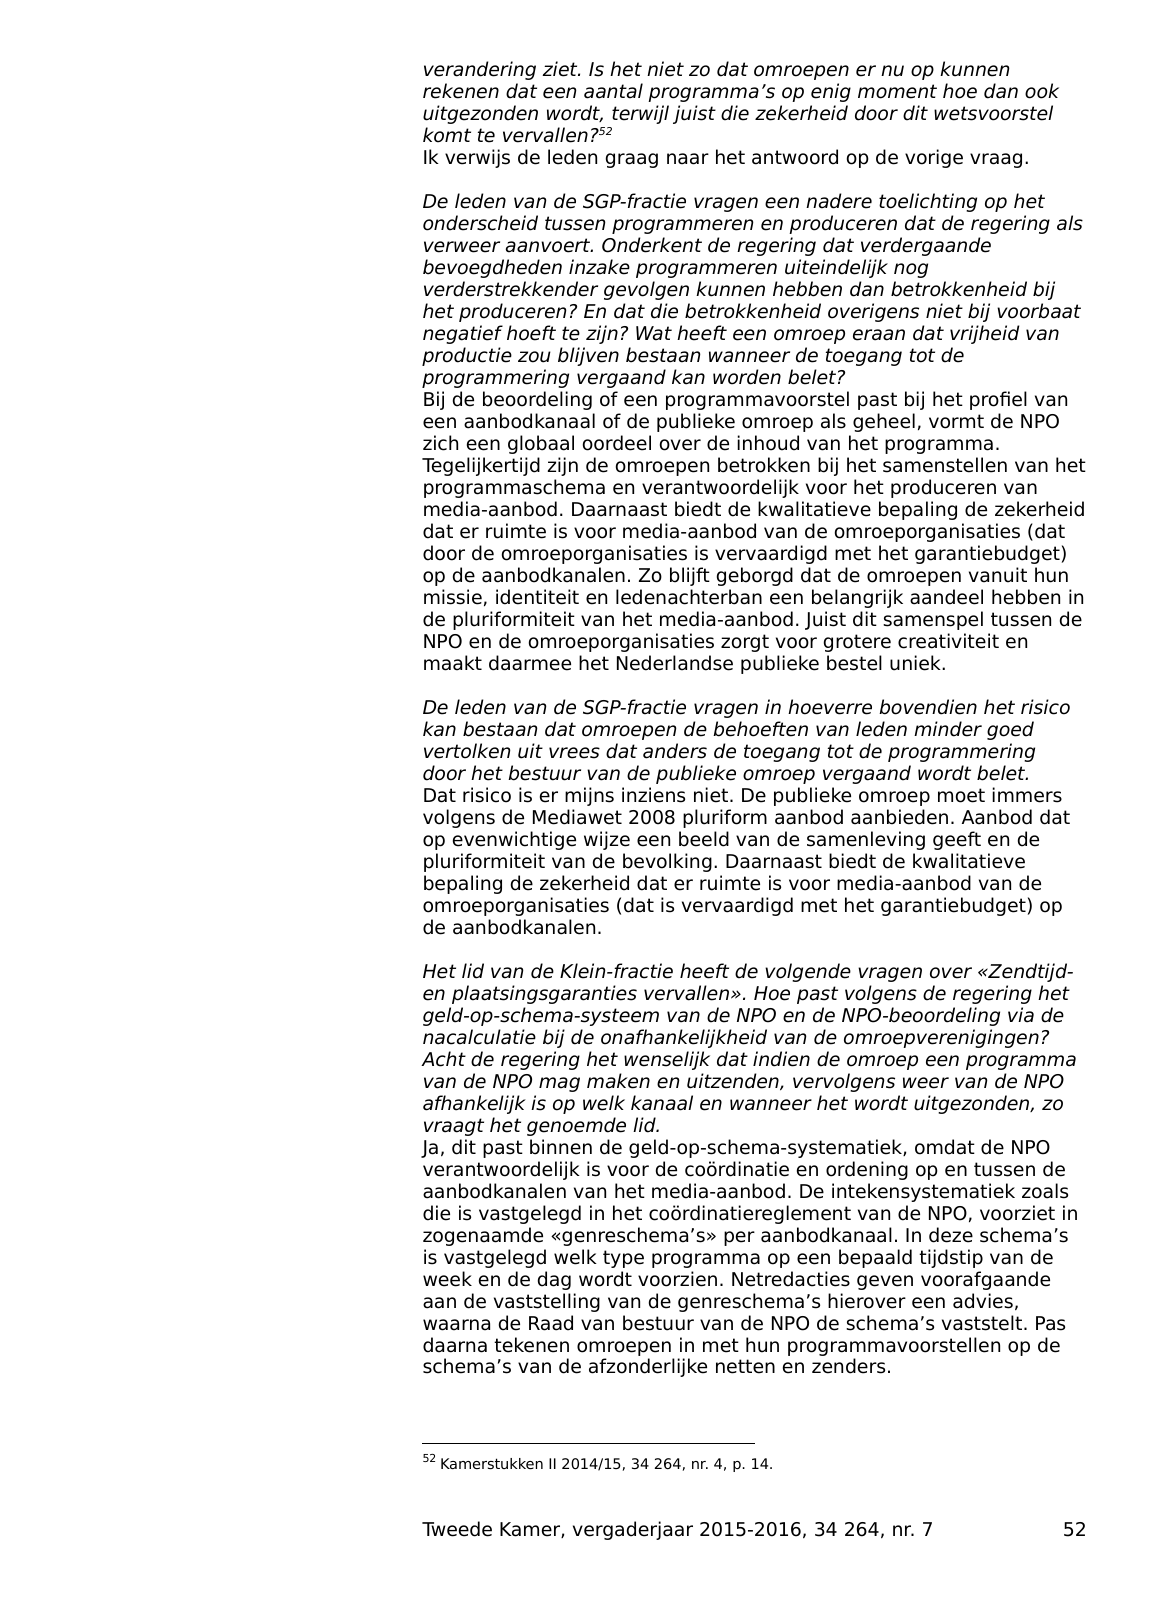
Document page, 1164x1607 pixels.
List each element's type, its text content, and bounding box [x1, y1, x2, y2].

text De leden van de SGP-fractie vragen in hoeverre bovendien het risico kan bestaan dat omroepen de behoeften van leden minder goed vertolken uit vrees dat anders de toegang tot de programmering door het bestuur van de publieke omroep vergaand wordt belet. [422, 697, 1087, 785]
text De leden van de SGP-fractie vragen een nadere toelichting op het onderscheid tussen programmeren en produceren dat de regering als verweer aanvoert. Onderkent de regering dat verdergaande bevoegdheden inzake programmeren uiteindelijk nog verderstrekkender gevolgen kunnen hebben dan betrokkenheid bij het produceren? En dat die betrokkenheid overigens niet bij voorbaat negatief hoeft te zijn? Wat heeft een omroep eraan dat vrijheid van productie zou blijven bestaan wanneer de toegang tot de programmering vergaand kan worden belet? [422, 191, 1087, 389]
text Ja, dit past binnen de geld-op-schema-systematiek, omdat de NPO verantwoordelijk is voor de coördinatie en ordening op en tussen de aanbodkanalen van het media-aanbod. De intekensystematiek zoals die is vastgelegd in het coördinatiereglement van de NPO, voorziet in zogenaamde «genreschema’s» per aanbodkanaal. In deze schema’s is vastgelegd welk type programma op een bepaald tijdstip van de week en de dag wordt voorzien. Netredacties geven voorafgaande aan de vaststelling van de genreschema’s hierover een advies, waarna de Raad van bestuur van de NPO de schema’s vaststelt. Pas daarna tekenen omroepen in met hun programmavoorstellen op de schema’s van de afzonderlijke netten en zenders. [422, 1137, 1087, 1378]
text Het lid van de Klein-fractie heeft de volgende vragen over «Zendtijd- en plaatsingsgaranties vervallen». Hoe past volgens de regering het geld-op-schema-systeem van de NPO en de NPO-beoordeling via de nacalculatie bij de onafhankelijkheid van de omroepverenigingen? Acht de regering het wenselijk dat indien de omroep een programma van de NPO mag maken en uitzenden, vervolgens weer van de NPO afhankelijk is op welk kanaal en wanneer het wordt uitgezonden, zo vraagt het genoemde lid. [422, 961, 1087, 1137]
text Dat risico is er mijns inziens niet. De publieke omroep moet immers volgens de Mediawet 2008 pluriform aanbod aanbieden. Aanbod dat op evenwichtige wijze een beeld van de samenleving geeft en de pluriformiteit van de bevolking. Daarnaast biedt de kwalitatieve bepaling de zekerheid dat er ruimte is voor media-aanbod van de omroeporganisaties (dat is vervaardigd met het garantiebudget) op de aanbodkanalen. [422, 785, 1087, 939]
text Bij de beoordeling of een programmavoorstel past bij het profiel van een aanbodkanaal of de publieke omroep als geheel, vormt de NPO zich een globaal oordeel over de inhoud van het programma. Tegelijkertijd zijn de omroepen betrokken bij het samenstellen van het programmaschema en verantwoordelijk voor het produceren van media-aanbod. Daarnaast biedt de kwalitatieve bepaling de zekerheid dat er ruimte is voor media-aanbod van de omroeporganisaties (dat door de omroeporganisaties is vervaardigd met het garantiebudget) op de aanbodkanalen. Zo blijft geborgd dat de omroepen vanuit hun missie, identiteit en ledenachterban een belangrijk aandeel hebben in de pluriformiteit van het media-aanbod. Juist dit samenspel tussen de NPO en de omroeporganisaties zorgt voor grotere creativiteit en maakt daarmee het Nederlandse publieke bestel uniek. [422, 389, 1087, 675]
text Ik verwijs de leden graag naar het antwoord op de vorige vraag. [422, 147, 1087, 169]
text verandering ziet. Is het niet zo dat omroepen er nu op kunnen rekenen dat een aantal programma’s op enig moment hoe dan ook uitgezonden wordt, terwijl juist die zekerheid door dit wetsvoorstel komt te vervallen? [422, 59, 1087, 147]
text Kamerstukken II 2014/15, 34 264, nr. 4, p. 14. [422, 1452, 1087, 1474]
